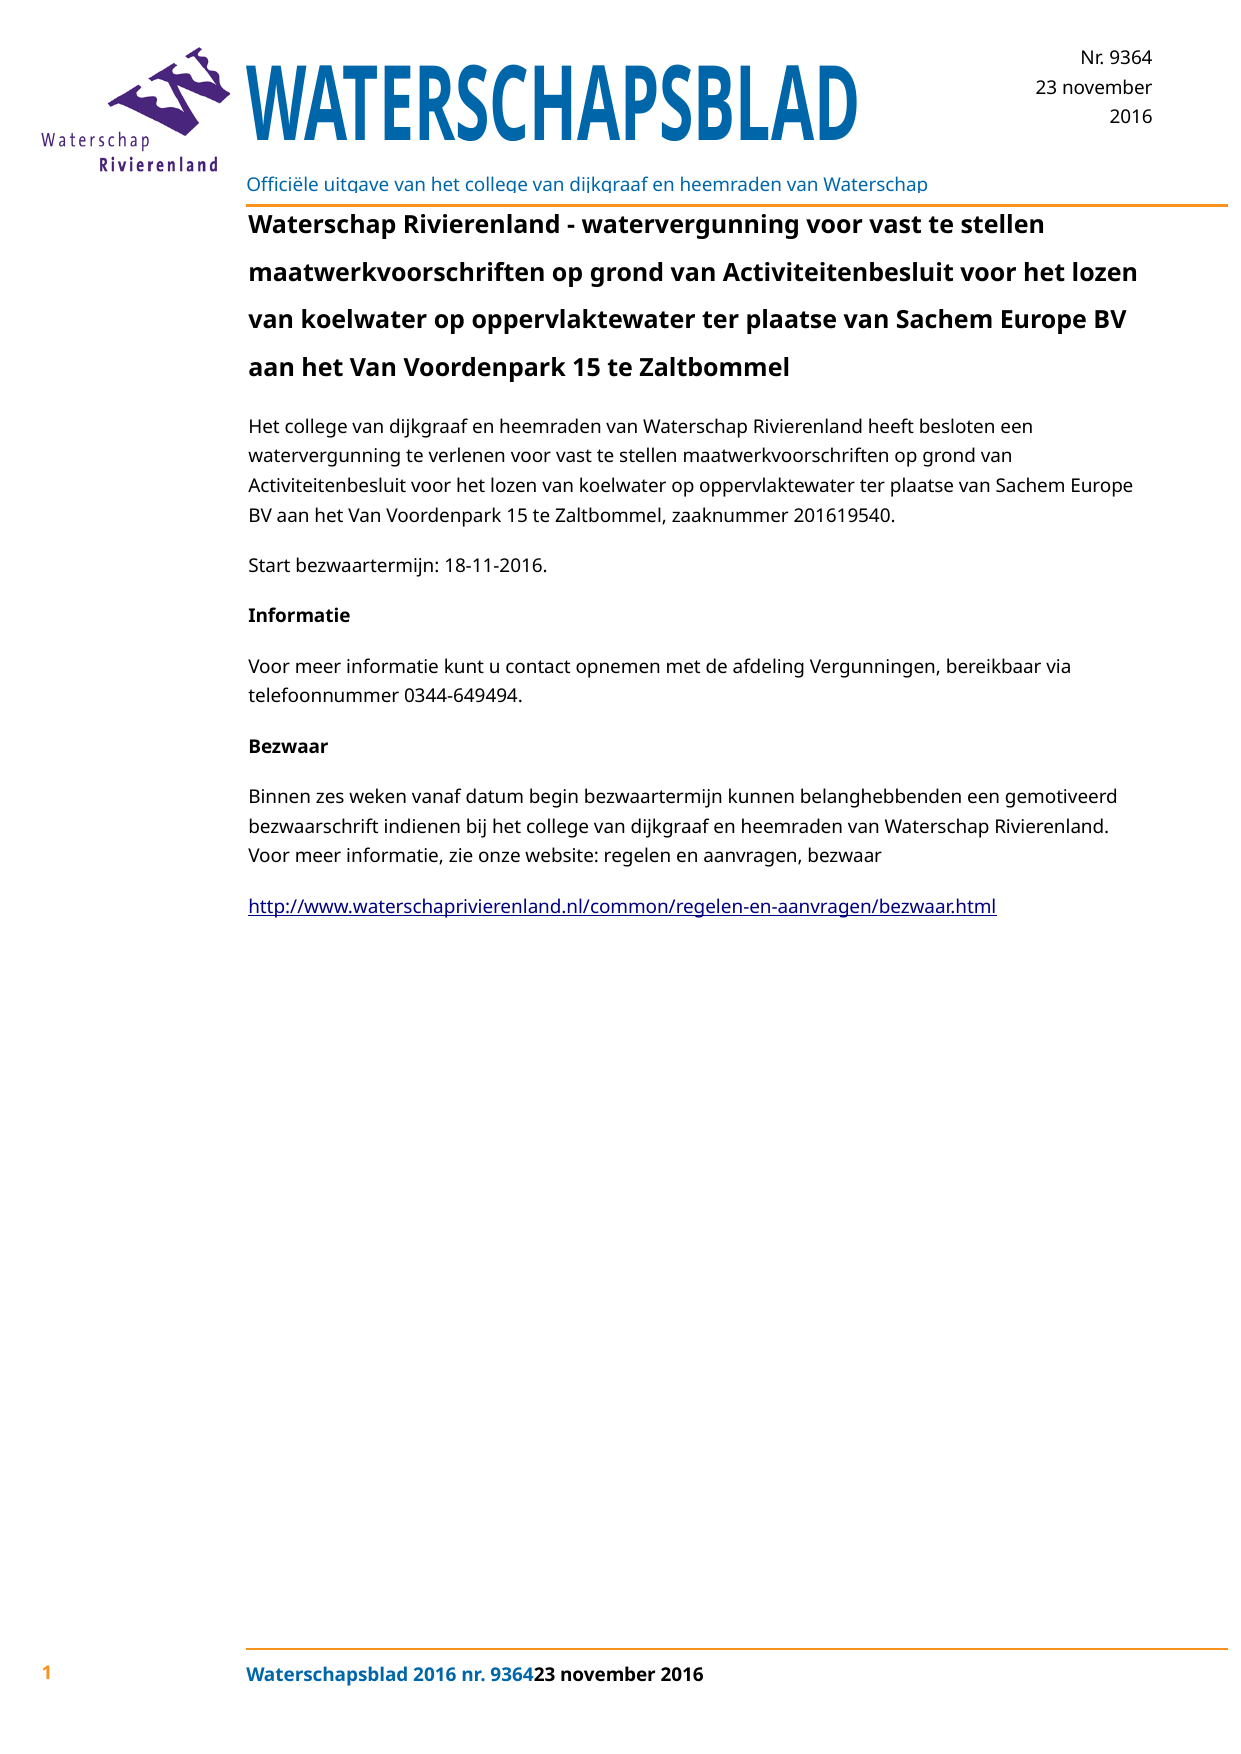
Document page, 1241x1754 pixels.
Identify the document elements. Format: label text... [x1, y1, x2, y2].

text Het college van dijkgraaf en heemraden van Waterschap Rivierenland heeft besloten een watervergunning te verlenen voor vast te stellen maatwerkvoorschriften op grond van Activiteitenbesluit voor het lozen van koelwater op oppervlaktewater ter plaatse van Sachem Europe BV aan het Van Voordenpark 15 te Zaltbommel, zaaknummer 201619540. [248, 413, 1152, 528]
picture [41, 47, 231, 172]
text Bezwaar [248, 733, 1152, 759]
text Informatie [248, 603, 1152, 628]
text Waterschap Rivierenland - watervergunning voor vast te stellen maatwerkvoorschriften op grond van Activiteitenbesluit voor het lozen van koelwater op oppervlaktewater ter plaatse van Sachem Europe BV aan het Van Voordenpark 15 te Zaltbommel [248, 207, 1152, 384]
text Binnen zes weken vanaf datum begin bezwaartermijn kunnen belanghebbenden een gemotiveerd bezwaarschrift indienen bij het college van dijkgraaf en heemraden van Waterschap Rivierenland. Voor meer informatie, zie onze website: regelen en aanvragen, bezwaar [248, 783, 1152, 868]
text Start bezwaartermijn: 18-11-2016. [248, 552, 1152, 578]
text Voor meer informatie kunt u contact opnemen met de afdeling Vergunningen, bereikbaar via telefoonnummer 0344-649494. [248, 653, 1152, 708]
text http://www.waterschaprivierenland.nl/common/regelen-en-aanvragen/bezwaar.html [248, 893, 1152, 919]
